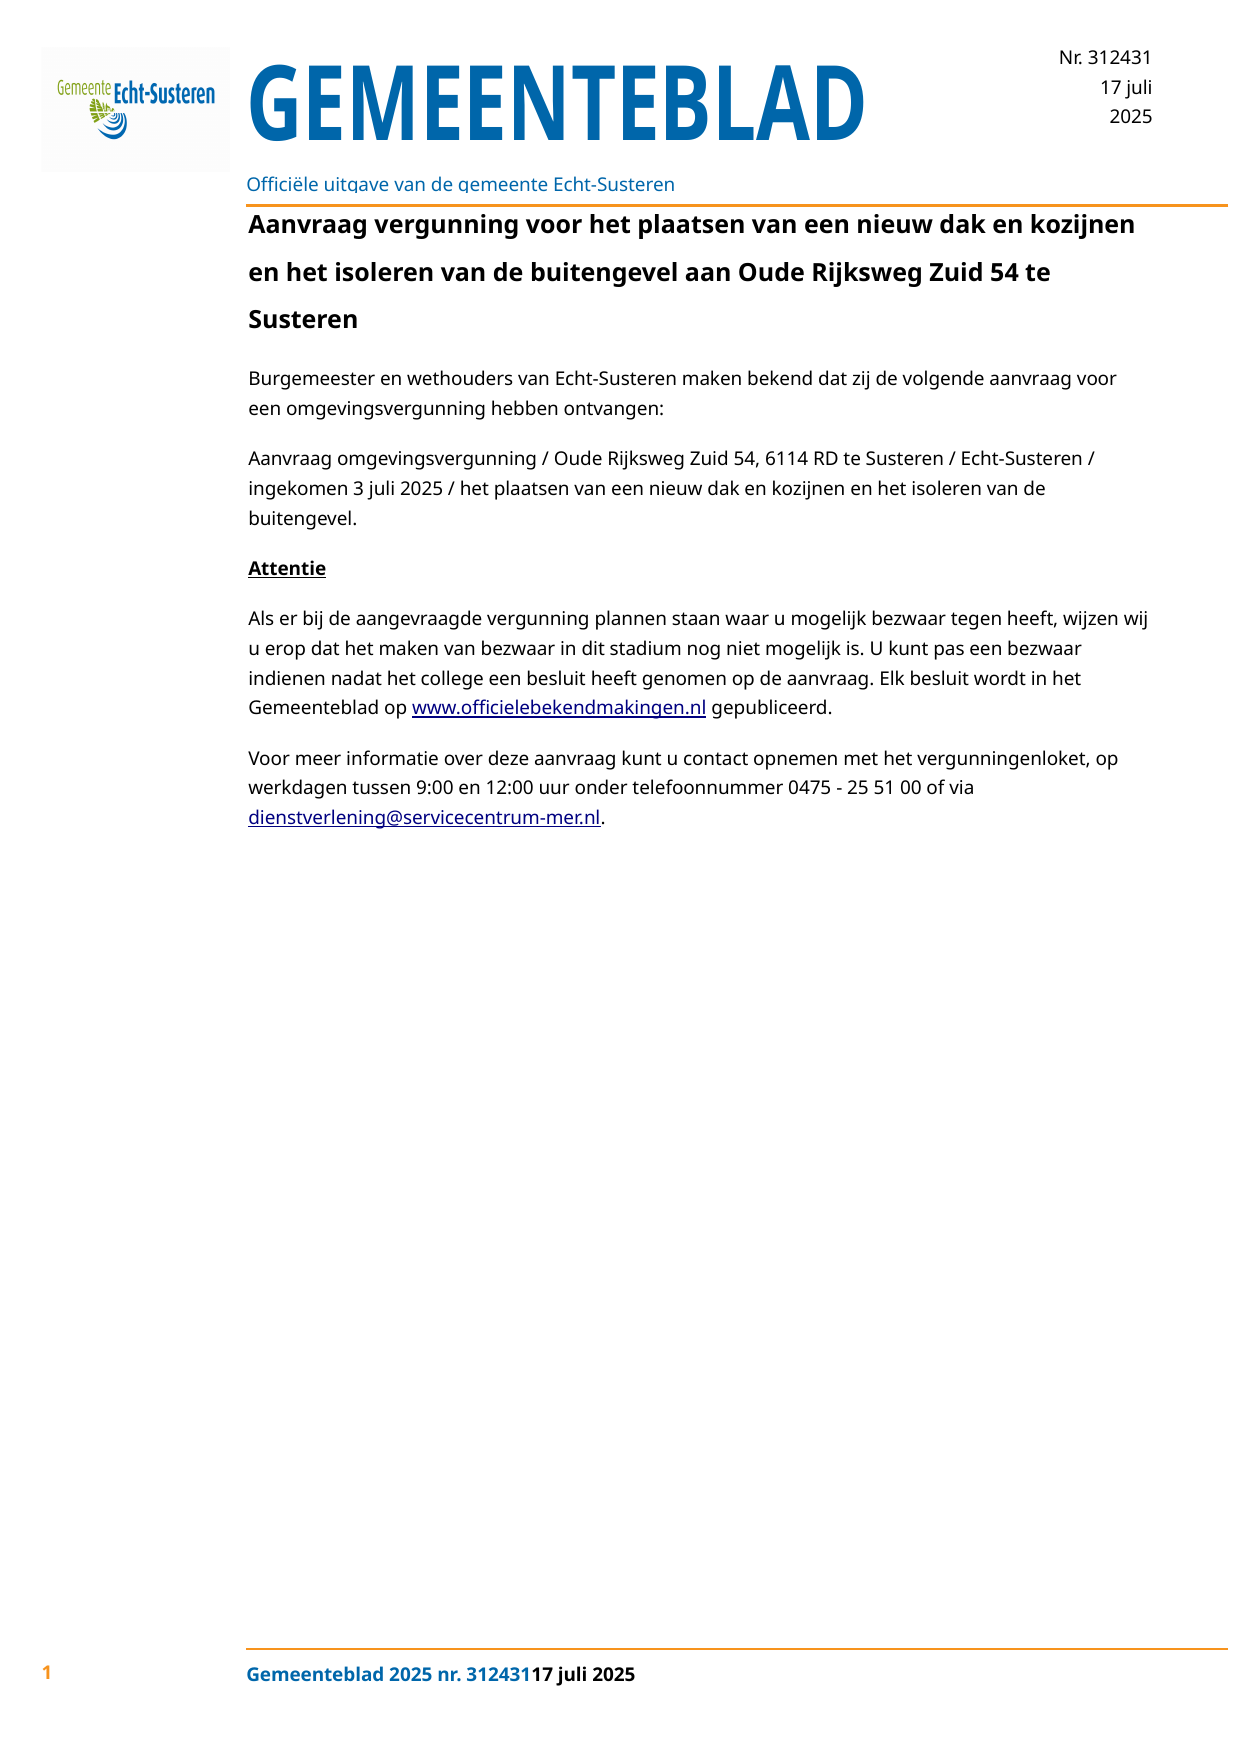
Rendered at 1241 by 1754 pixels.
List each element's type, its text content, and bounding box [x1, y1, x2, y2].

picture [41, 47, 231, 172]
text Aanvraag omgevingsvergunning / Oude Rijksweg Zuid 54, 6114 RD te Susteren / Echt-Susteren / ingekomen 3 juli 2025 / het plaatsen van een nieuw dak en kozijnen en het isoleren van de buitengevel. [248, 446, 1152, 530]
text Als er bij de aangevraagde vergunning plannen staan waar u mogelijk bezwaar tegen heeft, wijzen wij u erop dat het maken van bezwaar in dit stadium nog niet mogelijk is. U kunt pas een bezwaar indienen nadat het college een besluit heeft genomen op de aanvraag. Elk besluit wordt in het Gemeenteblad op www.officielebekendmakingen.nl gepubliceerd. [248, 606, 1152, 720]
text Aanvraag vergunning voor het plaatsen van een nieuw dak en kozijnen en het isoleren van de buitengevel aan Oude Rijksweg Zuid 54 te Susteren [248, 207, 1152, 336]
text Burgemeester en wethouders van Echt-Susteren maken bekend dat zij de volgende aanvraag voor een omgevingsvergunning hebben ontvangen: [248, 366, 1152, 421]
text Voor meer informatie over deze aanvraag kunt u contact opnemen met het vergunningenloket, op werkdagen tussen 9:00 en 12:00 uur onder telefoonnummer 0475 - 25 51 00 of via dienstverlening@servicecentrum-mer.nl. [248, 745, 1152, 829]
text Attentie [248, 555, 1152, 581]
